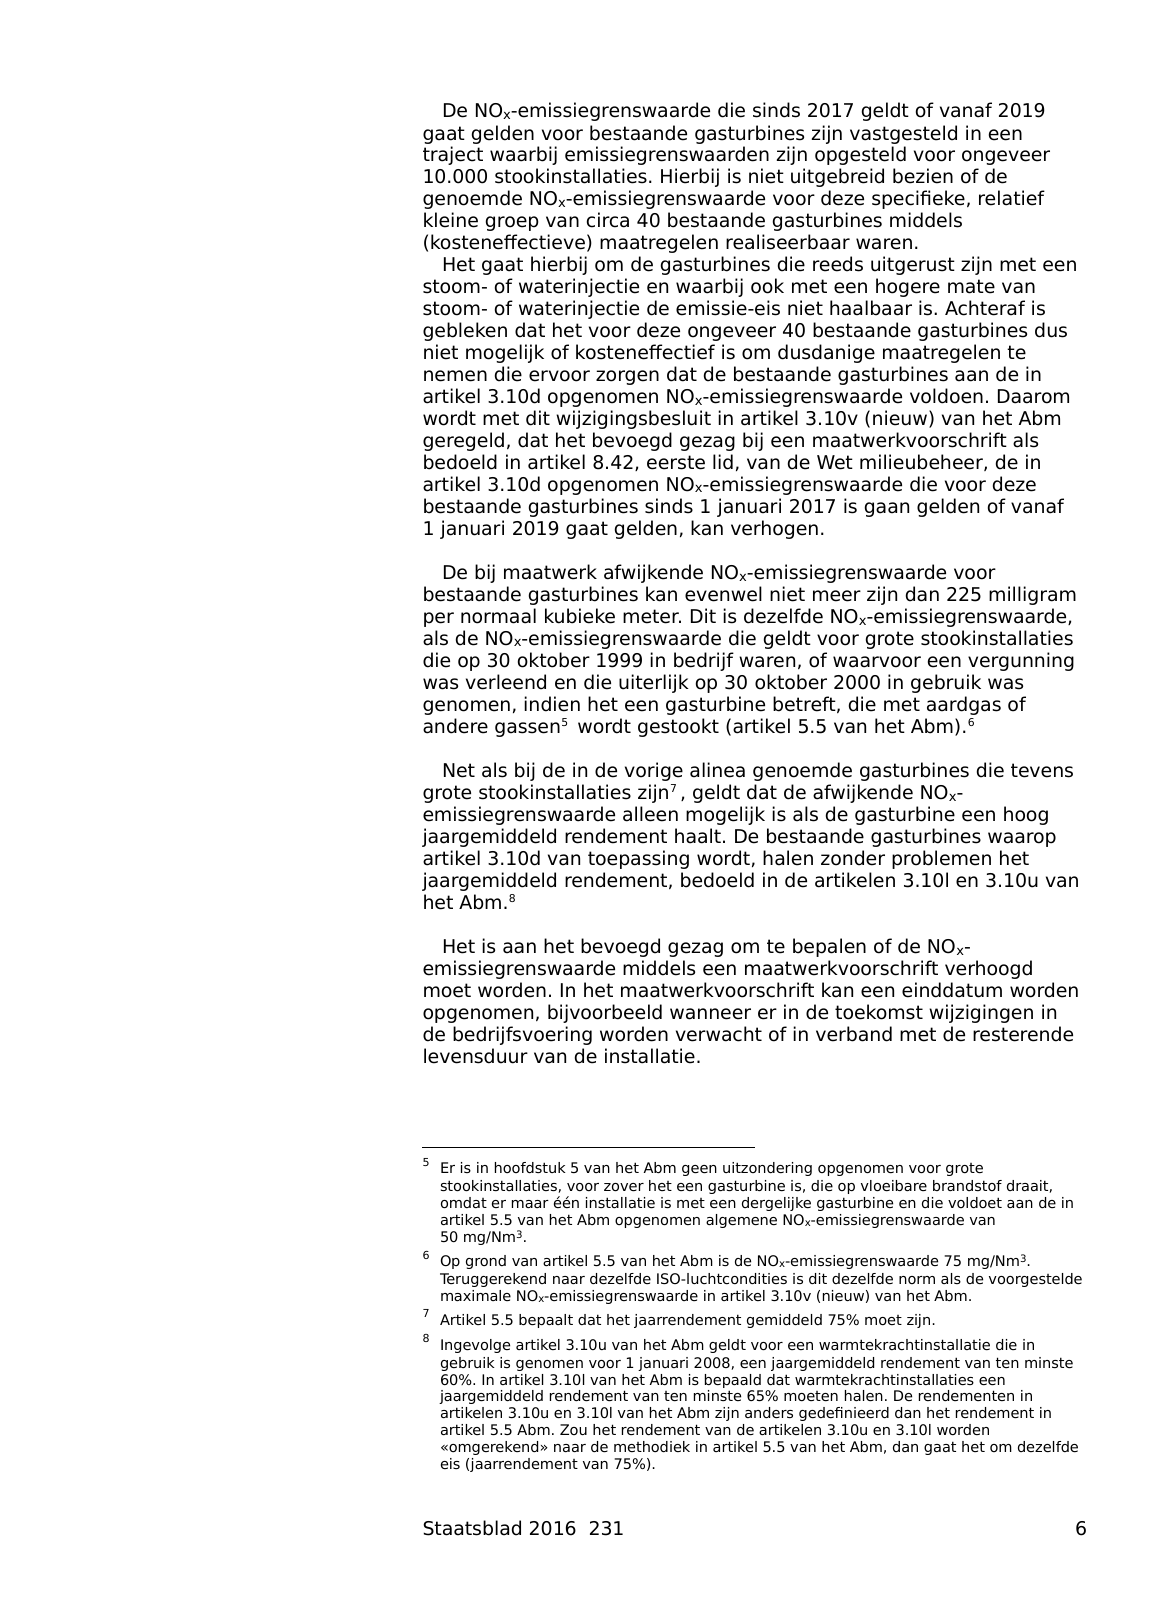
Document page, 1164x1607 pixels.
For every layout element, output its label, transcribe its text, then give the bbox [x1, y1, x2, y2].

text De bij maatwerk afwijkende NOx-emissiegrenswaarde voor bestaande gasturbines kan evenwel niet meer zijn dan 225 milligram per normaal kubieke meter. Dit is dezelfde NOx-emissiegrenswaarde, als de NOx-emissiegrenswaarde die geldt voor grote stookinstallaties die op 30 oktober 1999 in bedrijf waren, of waarvoor een vergunning was verleend en die uiterlijk op 30 oktober 2000 in gebruik was genomen, indien het een gasturbine betreft, die met aardgas of andere gassen wordt gestookt (artikel 5.5 van het Abm). [422, 562, 1087, 738]
text Net als bij de in de vorige alinea genoemde gasturbines die tevens grote stookinstallaties zijn, geldt dat de afwijkende NOx-emissiegrenswaarde alleen mogelijk is als de gasturbine een hoog jaargemiddeld rendement haalt. De bestaande gasturbines waarop artikel 3.10d van toepassing wordt, halen zonder problemen het jaargemiddeld rendement, bedoeld in de artikelen 3.10l en 3.10u van het Abm. [422, 760, 1087, 914]
text Artikel 5.5 bepaalt dat het jaarrendement gemiddeld 75% moet zijn. [422, 1308, 1087, 1330]
text Er is in hoofdstuk 5 van het Abm geen uitzondering opgenomen voor grote stookinstallaties, voor zover het een gasturbine is, die op vloeibare brandstof draait, omdat er maar één installatie is met een dergelijke gasturbine en die voldoet aan de in artikel 5.5 van het Abm opgenomen algemene NOx-emissiegrenswaarde van 50 mg/Nm3. [422, 1156, 1087, 1246]
text De NOx-emissiegrenswaarde die sinds 2017 geldt of vanaf 2019 gaat gelden voor bestaande gasturbines zijn vastgesteld in een traject waarbij emissiegrenswaarden zijn opgesteld voor ongeveer 10.000 stookinstallaties. Hierbij is niet uitgebreid bezien of de genoemde NOx-emissiegrenswaarde voor deze specifieke, relatief kleine groep van circa 40 bestaande gasturbines middels (kosteneffectieve) maatregelen realiseerbaar waren. [422, 100, 1087, 254]
text Ingevolge artikel 3.10u van het Abm geldt voor een warmtekrachtinstallatie die in gebruik is genomen voor 1 januari 2008, een jaargemiddeld rendement van ten minste 60%. In artikel 3.10l van het Abm is bepaald dat warmtekrachtinstallaties een jaargemiddeld rendement van ten minste 65% moeten halen. De rendementen in artikelen 3.10u en 3.10l van het Abm zijn anders gedefinieerd dan het rendement in artikel 5.5 Abm. Zou het rendement van de artikelen 3.10u en 3.10l worden «omgerekend» naar de methodiek in artikel 5.5 van het Abm, dan gaat het om dezelfde eis (jaarrendement van 75%). [422, 1333, 1087, 1473]
text Het is aan het bevoegd gezag om te bepalen of de NOx-emissiegrenswaarde middels een maatwerkvoorschrift verhoogd moet worden. In het maatwerkvoorschrift kan een einddatum worden opgenomen, bijvoorbeeld wanneer er in de toekomst wijzigingen in de bedrijfsvoering worden verwacht of in verband met de resterende levensduur van de installatie. [422, 936, 1087, 1068]
text Het gaat hierbij om de gasturbines die reeds uitgerust zijn met een stoom- of waterinjectie en waarbij ook met een hogere mate van stoom- of waterinjectie de emissie-eis niet haalbaar is. Achteraf is gebleken dat het voor deze ongeveer 40 bestaande gasturbines dus niet mogelijk of kosteneffectief is om dusdanige maatregelen te nemen die ervoor zorgen dat de bestaande gasturbines aan de in artikel 3.10d opgenomen NOx-emissiegrenswaarde voldoen. Daarom wordt met dit wijzigingsbesluit in artikel 3.10v (nieuw) van het Abm geregeld, dat het bevoegd gezag bij een maatwerkvoorschrift als bedoeld in artikel 8.42, eerste lid, van de Wet milieubeheer, de in artikel 3.10d opgenomen NOx-emissiegrenswaarde die voor deze bestaande gasturbines sinds 1 januari 2017 is gaan gelden of vanaf 1 januari 2019 gaat gelden, kan verhogen. [422, 254, 1087, 540]
text Op grond van artikel 5.5 van het Abm is de NOx-emissiegrenswaarde 75 mg/Nm3. Teruggerekend naar dezelfde ISO-luchtcondities is dit dezelfde norm als de voorgestelde maximale NOx-emissiegrenswaarde in artikel 3.10v (nieuw) van het Abm. [422, 1249, 1087, 1305]
